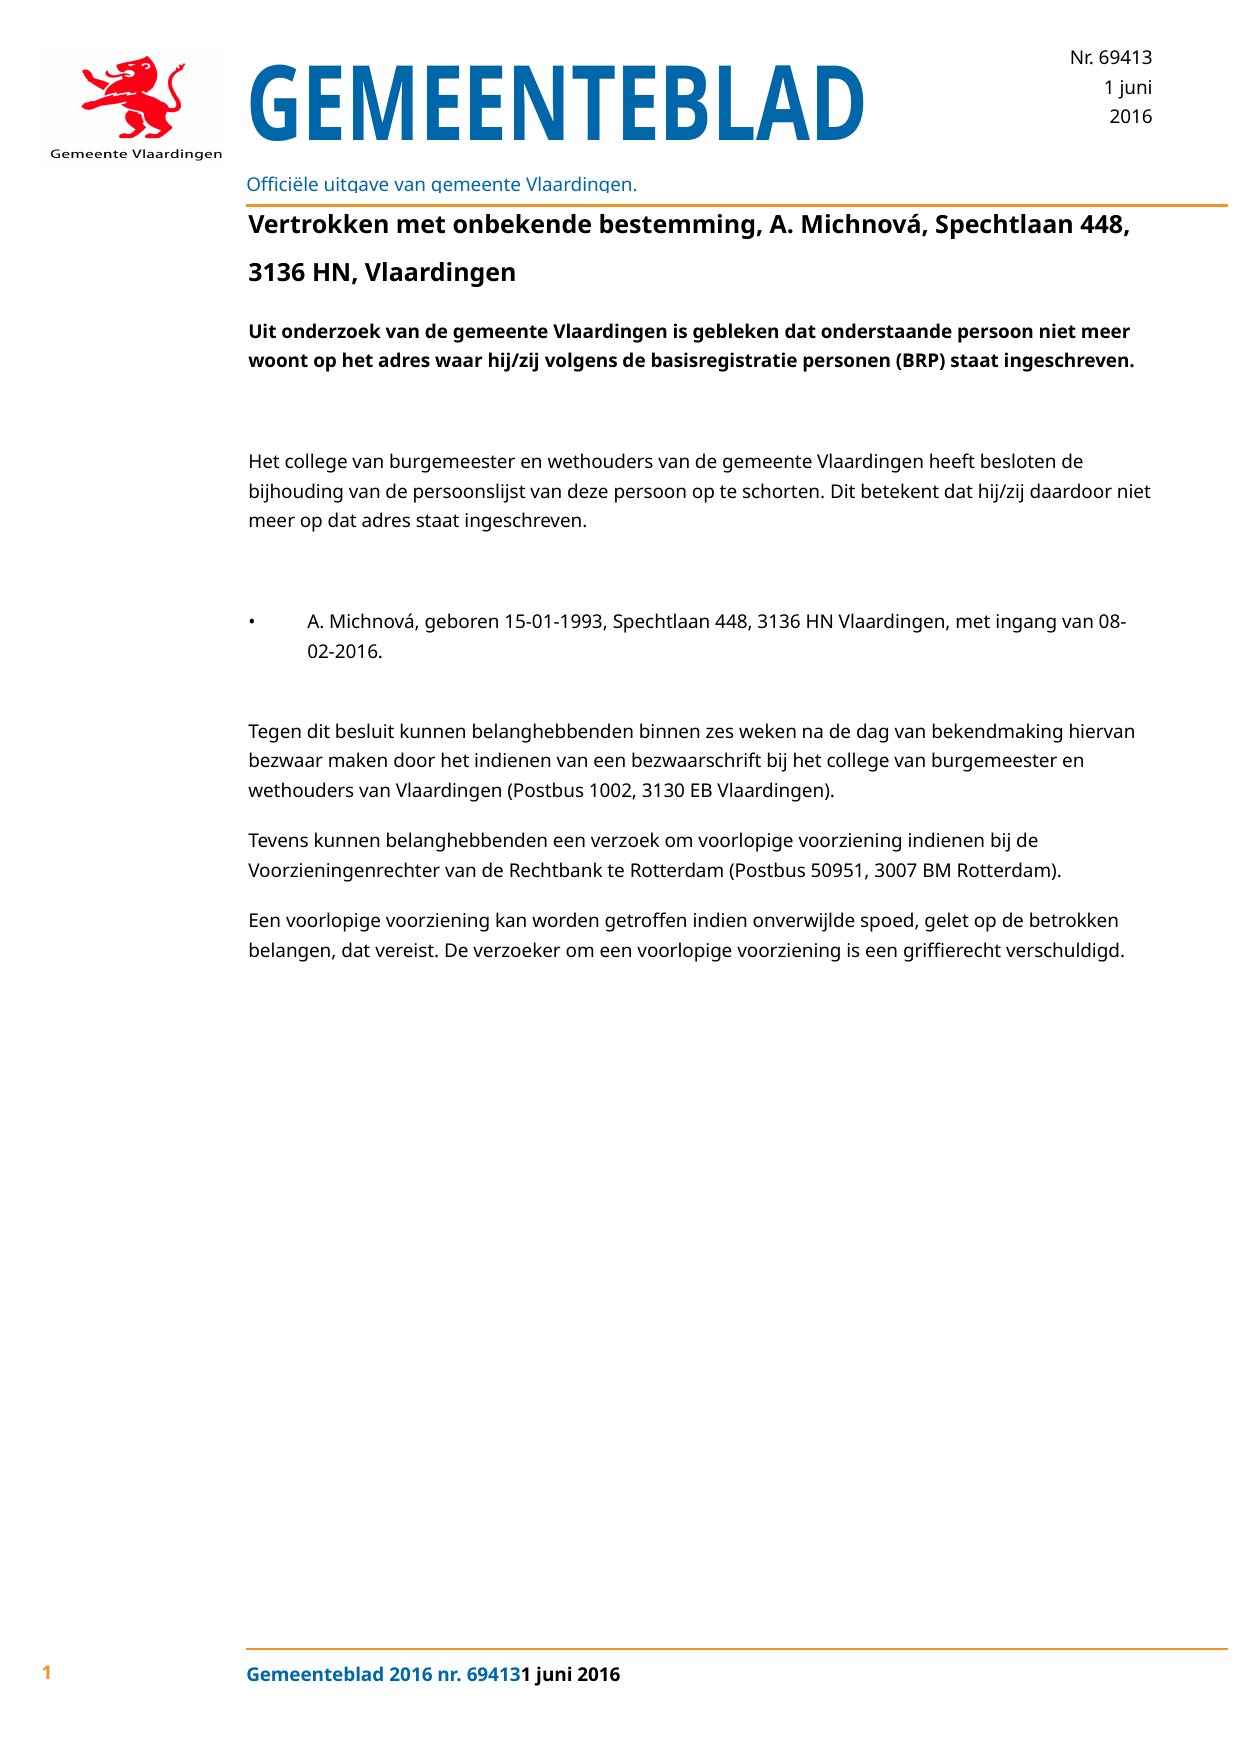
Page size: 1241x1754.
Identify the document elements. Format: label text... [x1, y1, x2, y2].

picture [41, 47, 231, 172]
text Het college van burgemeester en wethouders van de gemeente Vlaardingen heeft besloten de bijhouding van de persoonslijst van deze persoon op te schorten. Dit betekent dat hij/zij daardoor niet meer op dat adres staat ingeschreven. [248, 448, 1152, 533]
text Tegen dit besluit kunnen belanghebbenden binnen zes weken na de dag van bekendmaking hiervan bezwaar maken door het indienen van een bezwaarschrift bij het college van burgemeester en wethouders van Vlaardingen (Postbus 1002, 3130 EB Vlaardingen). [248, 718, 1152, 803]
text Uit onderzoek van de gemeente Vlaardingen is gebleken dat onderstaande persoon niet meer woont op het adres waar hij/zij volgens de basisregistratie personen (BRP) staat ingeschreven. [248, 318, 1152, 373]
list A. Michnová, geboren 15-01-1993, Spechtlaan 448, 3136 HN Vlaardingen, met ingang van 08-02-2016. [248, 608, 1152, 664]
text Vertrokken met onbekende bestemming, A. Michnová, Spechtlaan 448, 3136 HN, Vlaardingen [248, 207, 1152, 288]
text Tevens kunnen belanghebbenden een verzoek om voorlopige voorziening indienen bij de Voorzieningenrechter van de Rechtbank te Rotterdam (Postbus 50951, 3007 BM Rotterdam). [248, 827, 1152, 883]
text Een voorlopige voorziening kan worden getroffen indien onverwijlde spoed, gelet op de betrokken belangen, dat vereist. De verzoeker om een voorlopige voorziening is een griffierecht verschuldigd. [248, 907, 1152, 963]
